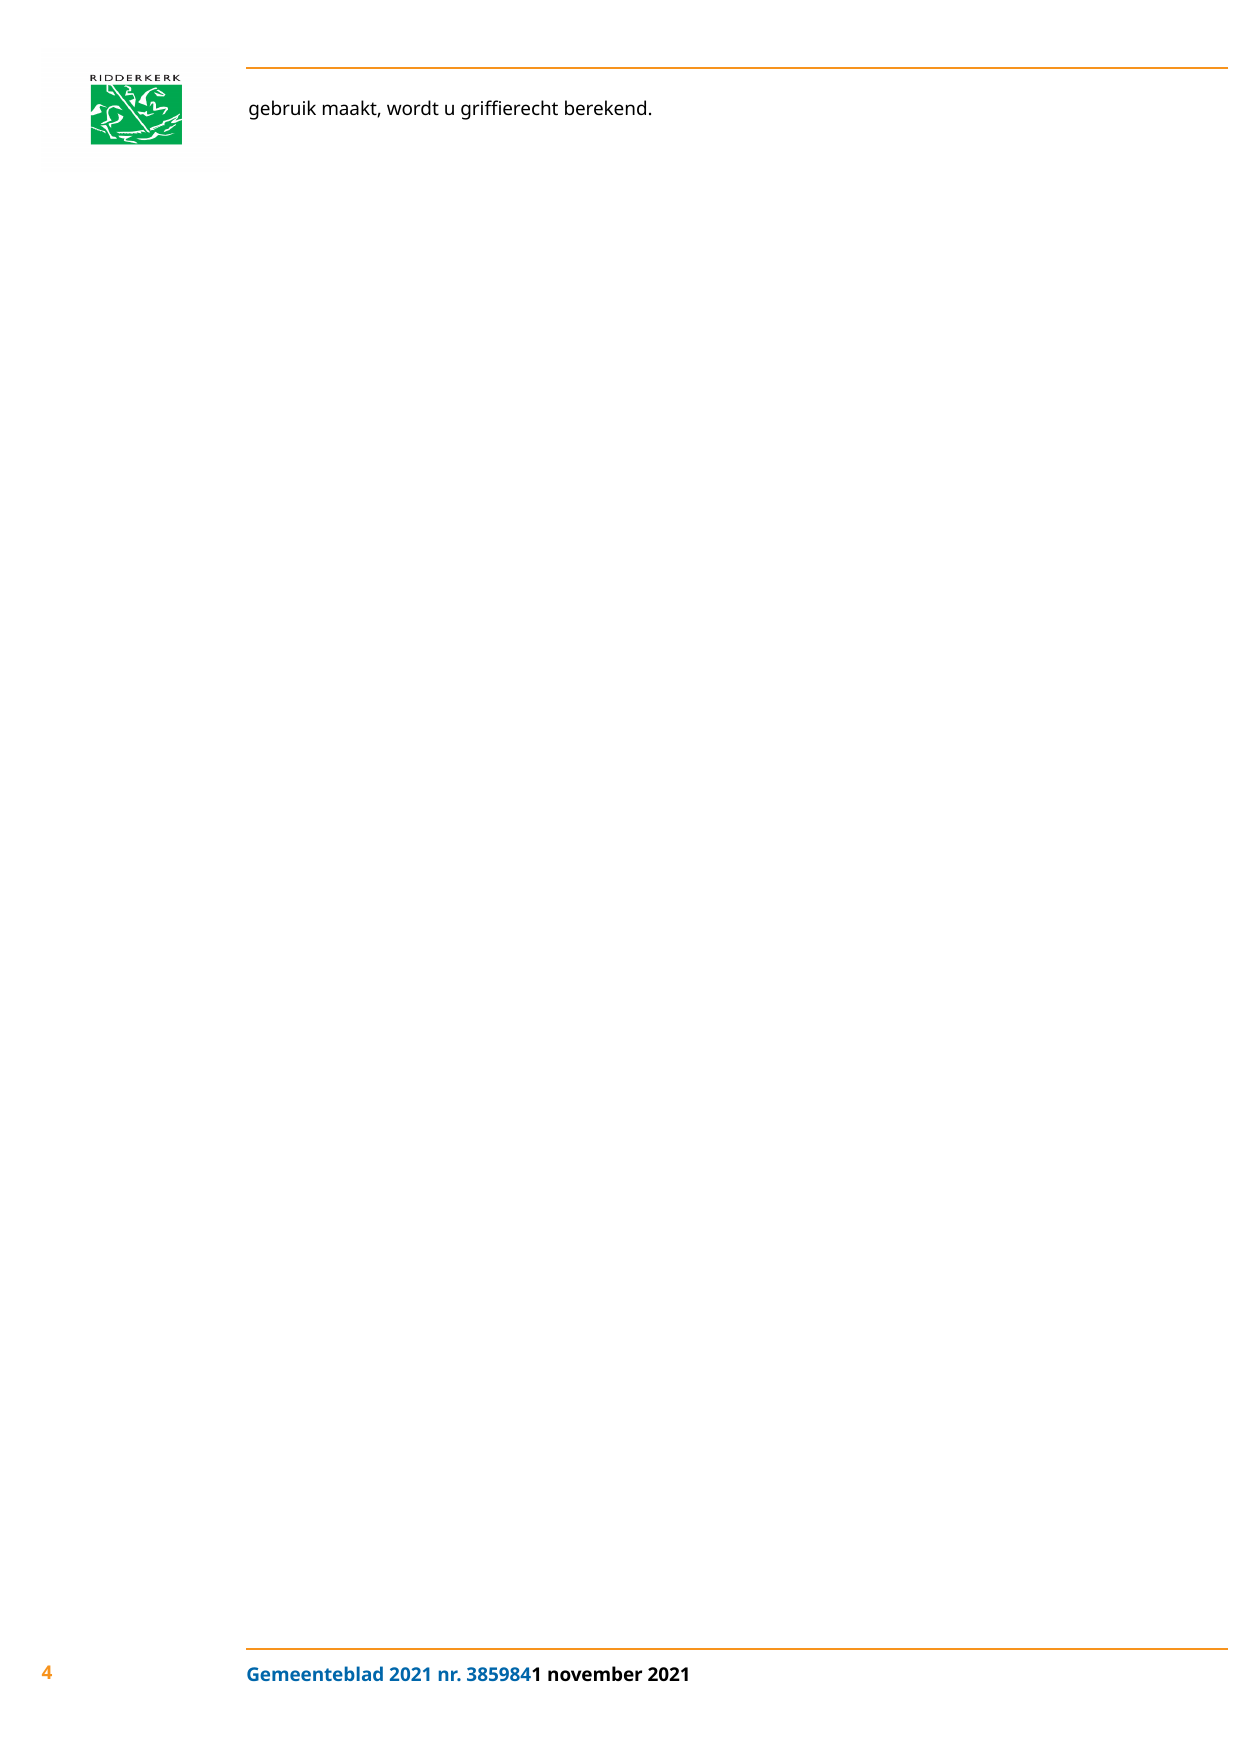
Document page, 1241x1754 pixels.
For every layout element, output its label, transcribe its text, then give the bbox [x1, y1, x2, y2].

picture [41, 47, 231, 172]
text gebruik maakt, wordt u griffierecht berekend. [248, 95, 1152, 121]
